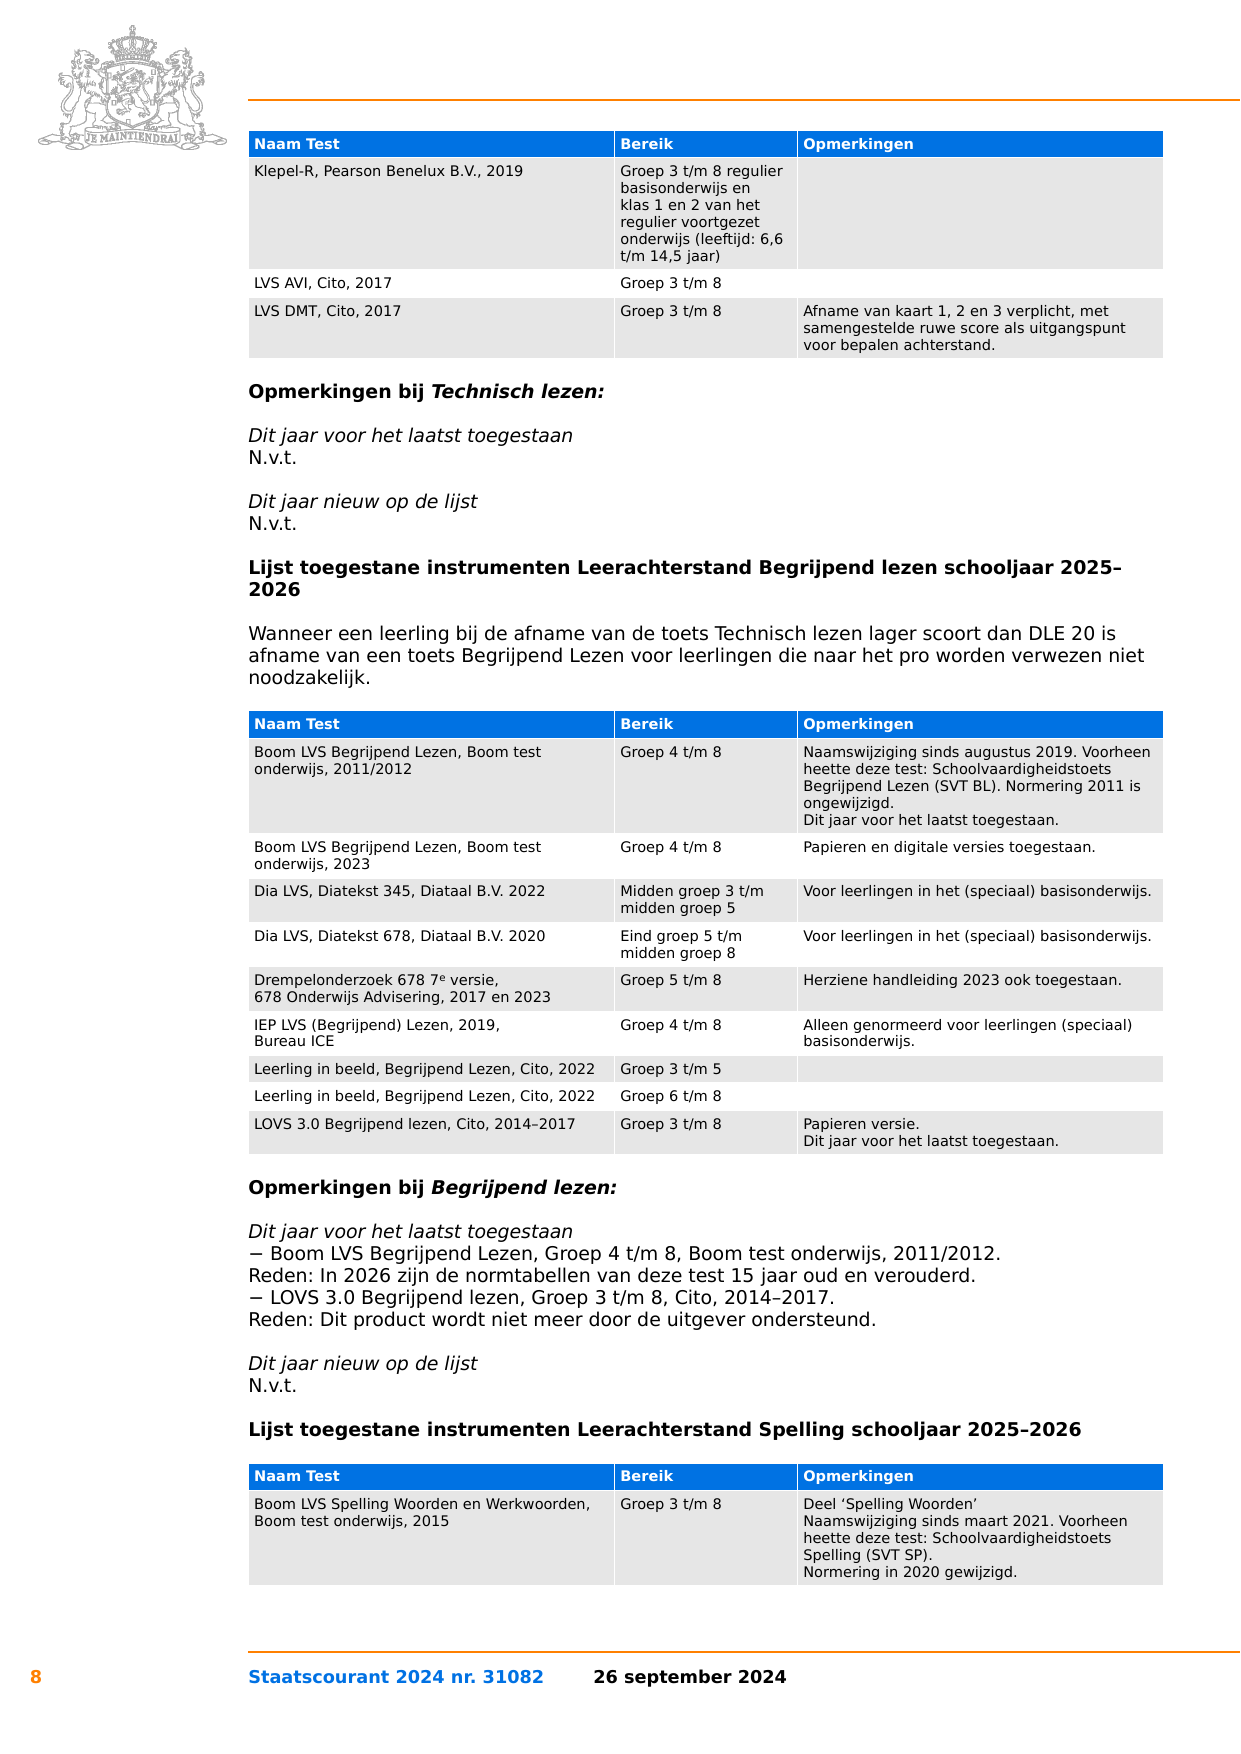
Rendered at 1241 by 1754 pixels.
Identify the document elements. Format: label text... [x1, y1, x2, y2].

table_cell Midden groep 3 t/m midden groep 5 [615, 879, 797, 922]
text N.v.t. [248, 447, 1163, 469]
table_cell Groep 3 t/m 8 [615, 271, 797, 297]
table_header Bereik [615, 131, 797, 157]
table_cell Groep 4 t/m 8 [615, 834, 797, 877]
table_cell [798, 1084, 1163, 1110]
table_header Bereik [615, 1464, 797, 1490]
subtitle Lijst toegestane instrumenten Leerachterstand Spelling schooljaar 2025–2026 [248, 1418, 1163, 1441]
text − LOVS 3.0 Begrijpend lezen, Groep 3 t/m 8, Cito, 2014–2017. [248, 1287, 1163, 1309]
table_header Naam Test [249, 131, 614, 157]
table_cell Dia LVS, Diatekst 678, Diataal B.V. 2020 [249, 923, 614, 966]
table_cell Papieren en digitale versies toegestaan. [798, 834, 1163, 877]
text N.v.t. [248, 1375, 1163, 1397]
table_cell Boom LVS Begrijpend Lezen, Boom test onderwijs, 2011/2012 [249, 739, 614, 833]
table_cell Eind groep 5 t/m midden groep 8 [615, 923, 797, 966]
table_cell LOVS 3.0 Begrijpend lezen, Cito, 2014–2017 [249, 1111, 614, 1154]
table_cell Leerling in beeld, Begrijpend Lezen, Cito, 2022 [249, 1084, 614, 1110]
table_cell Groep 6 t/m 8 [615, 1084, 797, 1110]
text N.v.t. [248, 513, 1163, 535]
table_cell Naamswijziging sinds augustus 2019. Voorheen heette deze test: Schoolvaardigheidstoets Begrijpend Lezen (SVT BL). Normering 2011 is ongewijzigd. Dit jaar voor het laatst toegestaan. [798, 739, 1163, 833]
table_header Opmerkingen [798, 711, 1163, 738]
subtitle Lijst toegestane instrumenten Leerachterstand Begrijpend lezen schooljaar 2025–2026 [248, 557, 1163, 601]
text Reden: In 2026 zijn de normtabellen van deze test 15 jaar oud en verouderd. [248, 1265, 1163, 1287]
table_cell Leerling in beeld, Begrijpend Lezen, Cito, 2022 [249, 1056, 614, 1082]
table_cell Groep 4 t/m 8 [615, 1012, 797, 1055]
table_cell Groep 3 t/m 8 regulier basisonderwijs en klas 1 en 2 van het regulier voortgezet onderwijs (leeftijd: 6,6 t/m 14,5 jaar) [615, 158, 797, 269]
text Wanneer een leerling bij de afname van de toets Technisch lezen lager scoort dan DLE 20 is afname van een toets Begrijpend Lezen voor leerlingen die naar het pro worden verwezen niet noodzakelijk. [248, 623, 1163, 688]
table_cell IEP LVS (Begrijpend) Lezen, 2019, Bureau ICE [249, 1012, 614, 1055]
table_cell Dia LVS, Diatekst 345, Diataal B.V. 2022 [249, 879, 614, 922]
table_cell Groep 5 t/m 8 [615, 967, 797, 1011]
table_cell Groep 3 t/m 8 [615, 1491, 797, 1585]
table_cell [798, 1056, 1163, 1082]
table_cell Groep 3 t/m 8 [615, 298, 797, 358]
table_cell Herziene handleiding 2023 ook toegestaan. [798, 967, 1163, 1011]
table_cell Drempelonderzoek 678 7e versie, 678 Onderwijs Advisering, 2017 en 2023 [249, 967, 614, 1011]
text Dit jaar nieuw op de lijst [248, 1353, 1163, 1375]
text Opmerkingen bij Technisch lezen: [248, 381, 1163, 403]
table_cell [798, 158, 1163, 269]
table_cell Afname van kaart 1, 2 en 3 verplicht, met samengestelde ruwe score als uitgangspunt voor bepalen achterstand. [798, 298, 1163, 358]
table_header Naam Test [249, 711, 614, 738]
picture [38, 25, 227, 150]
table_header Opmerkingen [798, 131, 1163, 157]
table_header Bereik [615, 711, 797, 738]
table_cell Alleen genormeerd voor leerlingen (speciaal) basisonderwijs. [798, 1012, 1163, 1055]
table_cell Groep 3 t/m 8 [615, 1111, 797, 1154]
table_cell Boom LVS Begrijpend Lezen, Boom test onderwijs, 2023 [249, 834, 614, 877]
text Dit jaar voor het laatst toegestaan [248, 425, 1163, 447]
text Dit jaar nieuw op de lijst [248, 491, 1163, 513]
table_cell Groep 4 t/m 8 [615, 739, 797, 833]
text Reden: Dit product wordt niet meer door de uitgever ondersteund. [248, 1309, 1163, 1331]
text Opmerkingen bij Begrijpend lezen: [248, 1177, 1163, 1199]
text Dit jaar voor het laatst toegestaan [248, 1221, 1163, 1243]
table_cell Deel ‘Spelling Woorden’ Naamswijziging sinds maart 2021. Voorheen heette deze test: Schoolvaardigheidstoets Spelling (SVT SP). Normering in 2020 gewijzigd. [798, 1491, 1163, 1585]
table_cell Klepel-R, Pearson Benelux B.V., 2019 [249, 158, 614, 269]
table_cell Groep 3 t/m 5 [615, 1056, 797, 1082]
table_cell Papieren versie. Dit jaar voor het laatst toegestaan. [798, 1111, 1163, 1154]
table_header Opmerkingen [798, 1464, 1163, 1490]
text − Boom LVS Begrijpend Lezen, Groep 4 t/m 8, Boom test onderwijs, 2011/2012. [248, 1243, 1163, 1265]
table_header Naam Test [249, 1464, 614, 1490]
table_cell LVS AVI, Cito, 2017 [249, 271, 614, 297]
table_cell LVS DMT, Cito, 2017 [249, 298, 614, 358]
table_cell Voor leerlingen in het (speciaal) basisonderwijs. [798, 879, 1163, 922]
table_cell [798, 271, 1163, 297]
table_cell Boom LVS Spelling Woorden en Werkwoorden, Boom test onderwijs, 2015 [249, 1491, 614, 1585]
table_cell Voor leerlingen in het (speciaal) basisonderwijs. [798, 923, 1163, 966]
